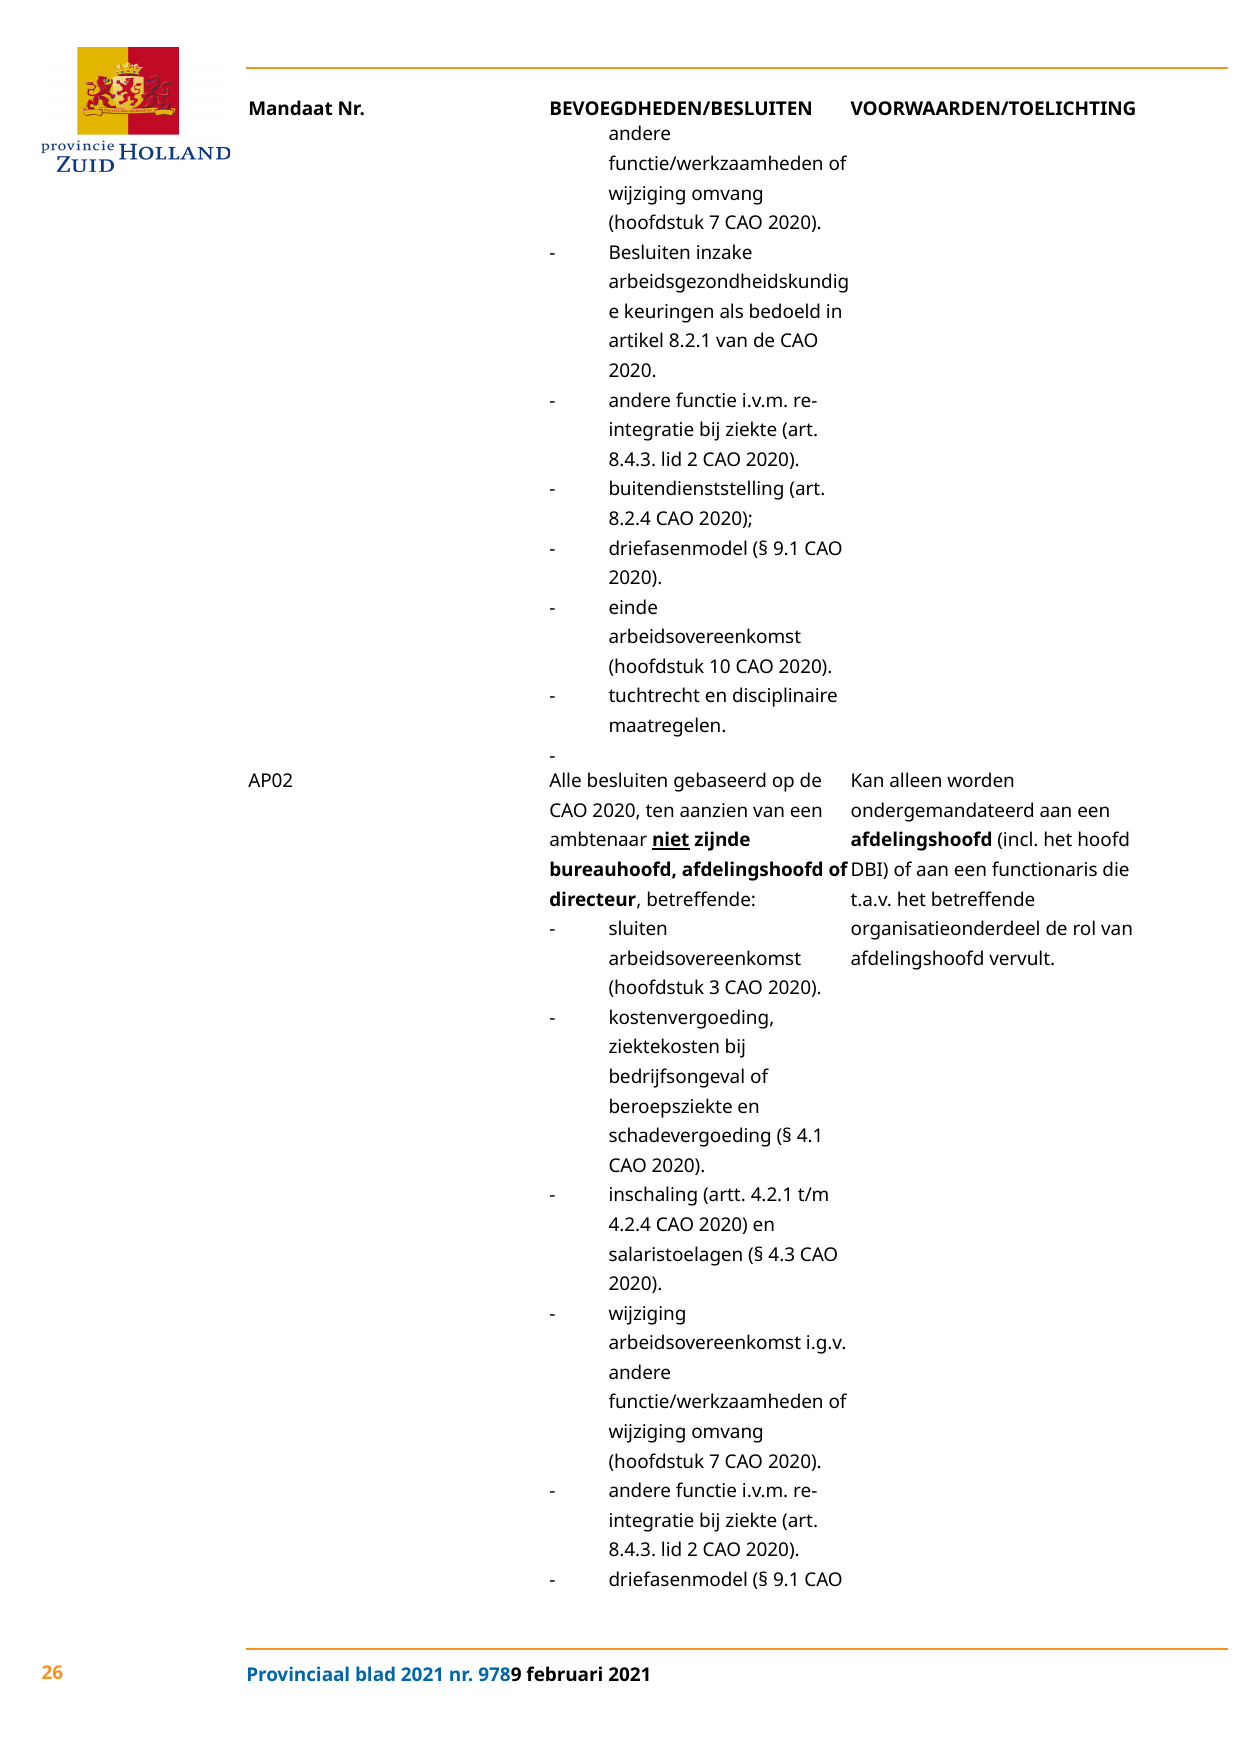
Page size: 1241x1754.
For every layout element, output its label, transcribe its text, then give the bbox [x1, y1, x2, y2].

table_cell [850, 121, 1152, 767]
picture [41, 47, 231, 172]
table_header Mandaat Nr. [248, 95, 549, 121]
table_cell Kan alleen worden ondergemandateerd aan een afdelingshoofd (incl. het hoofd DBI) of aan een functionaris die t.a.v. het betreffende organisatieonderdeel de rol van afdelingshoofd vervult. [850, 768, 1152, 1592]
table_cell andere functie/werkzaamheden of wijziging omvang (hoofdstuk 7 CAO 2020). Besluiten inzake arbeidsgezondheidskundige keuringen als bedoeld in artikel 8.2.1 van de CAO 2020. andere functie i.v.m. re-integratie bij ziekte (art. 8.4.3. lid 2 CAO 2020). buitendienststelling (art. 8.2.4 CAO 2020); driefasenmodel (§ 9.1 CAO 2020). einde arbeidsovereenkomst (hoofdstuk 10 CAO 2020). tuchtrecht en disciplinaire maatregelen. [549, 121, 850, 767]
table_cell Alle besluiten gebaseerd op de CAO 2020, ten aanzien van een ambtenaar niet zijnde bureauhoofd, afdelingshoofd of directeur, betreffende: sluiten arbeidsovereenkomst (hoofdstuk 3 CAO 2020). kostenvergoeding, ziektekosten bij bedrijfsongeval of beroepsziekte en schadevergoeding (§ 4.1 CAO 2020). inschaling (artt. 4.2.1 t/m 4.2.4 CAO 2020) en salaristoelagen (§ 4.3 CAO 2020). wijziging arbeidsovereenkomst i.g.v. andere functie/werkzaamheden of wijziging omvang (hoofdstuk 7 CAO 2020). andere functie i.v.m. re-integratie bij ziekte (art. 8.4.3. lid 2 CAO 2020). driefasenmodel (§ 9.1 CAO [549, 768, 850, 1592]
table_cell [248, 121, 549, 767]
table_header VOORWAARDEN/TOELICHTING [850, 95, 1152, 121]
table_cell AP02 [248, 768, 549, 1592]
table_header BEVOEGDHEDEN/BESLUITEN [549, 95, 850, 121]
